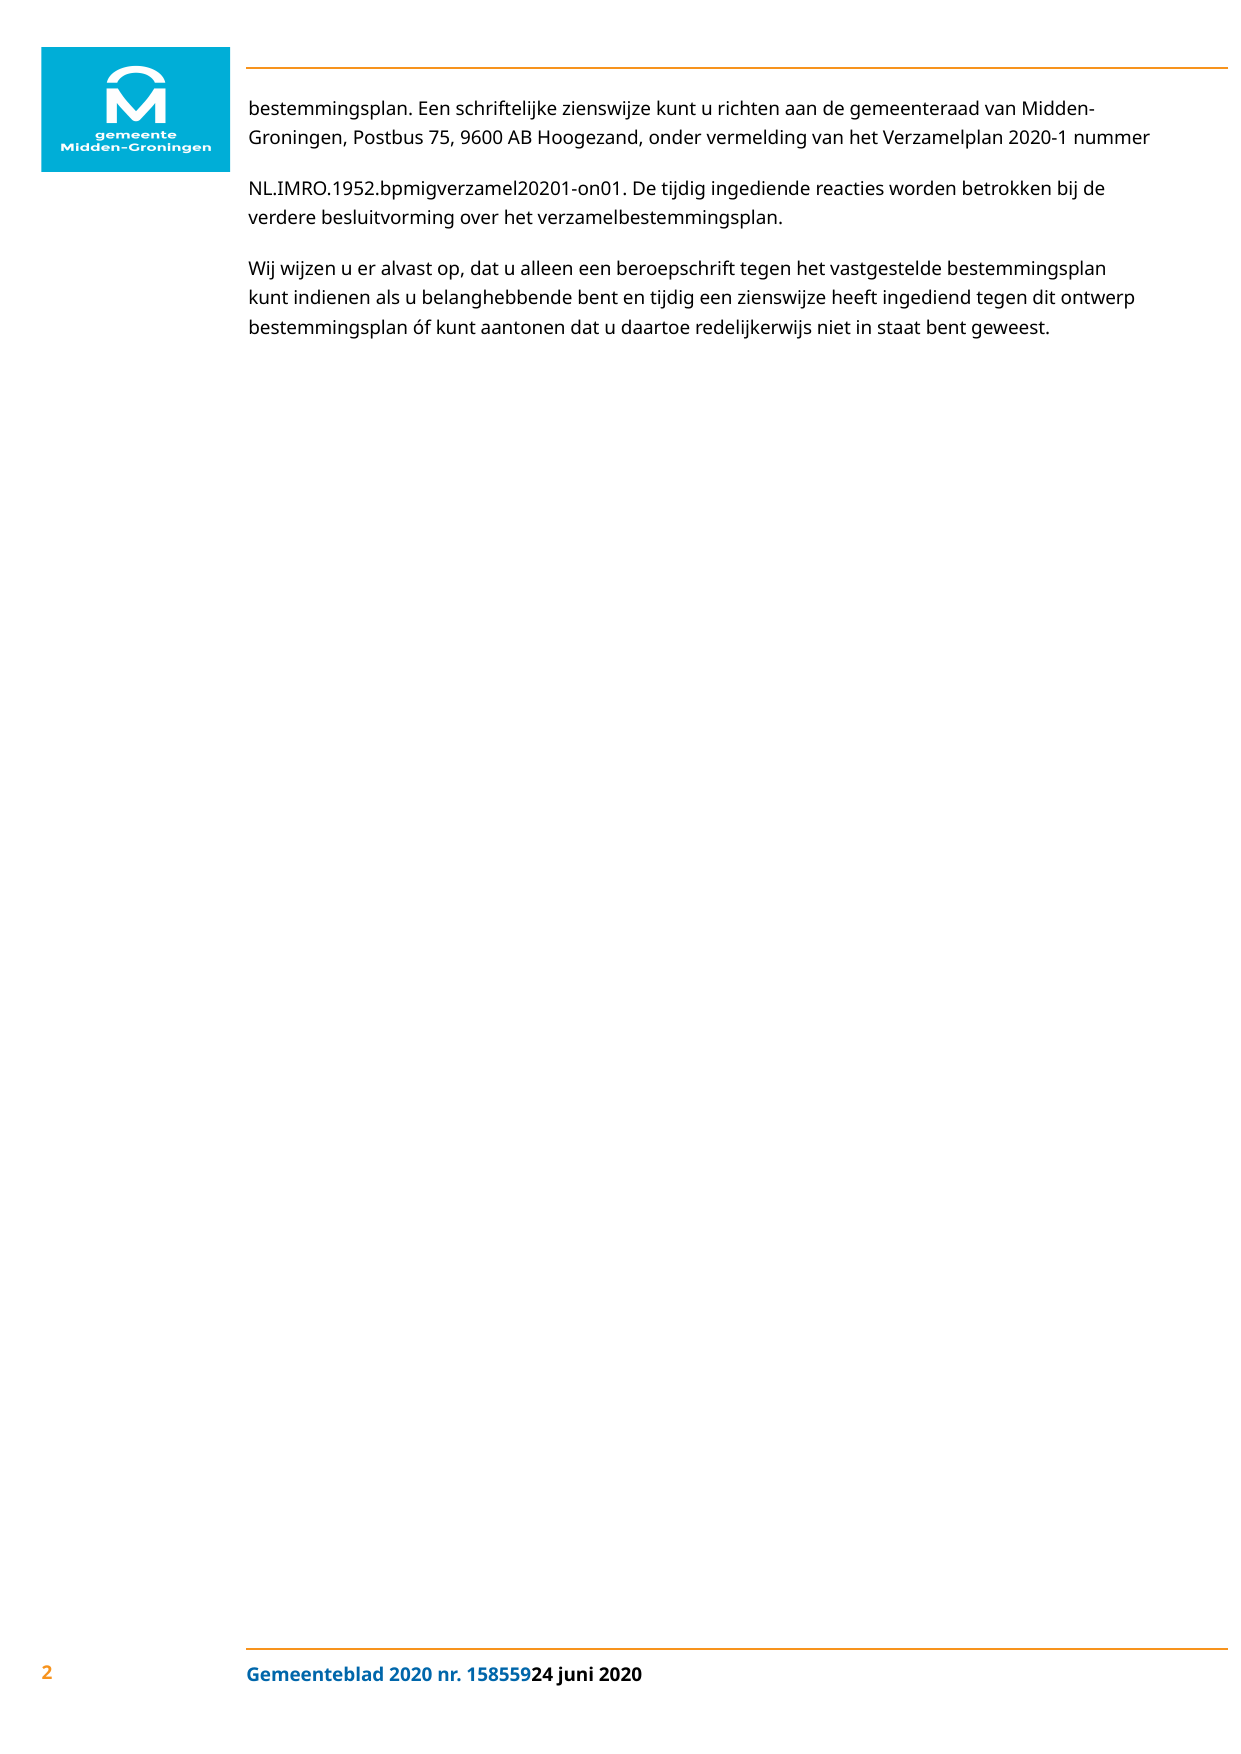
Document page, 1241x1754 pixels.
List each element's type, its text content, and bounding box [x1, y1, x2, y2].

text Wij wijzen u er alvast op, dat u alleen een beroepschrift tegen het vastgestelde bestemmingsplan kunt indienen als u belanghebbende bent en tijdig een zienswijze heeft ingediend tegen dit ontwerp bestemmingsplan óf kunt aantonen dat u daartoe redelijkerwijs niet in staat bent geweest. [248, 255, 1152, 340]
text bestemmingsplan. Een schriftelijke zienswijze kunt u richten aan de gemeenteraad van Midden-Groningen, Postbus 75, 9600 AB Hoogezand, onder vermelding van het Verzamelplan 2020-1 nummer [248, 95, 1152, 150]
picture [108, 66, 164, 82]
picture [107, 89, 165, 122]
text NL.IMRO.1952.bpmigverzamel20201-on01. De tijdig ingediende reacties worden betrokken bij de verdere besluitvorming over het verzamelbestemmingsplan. [248, 175, 1152, 230]
picture [184, 146, 190, 153]
